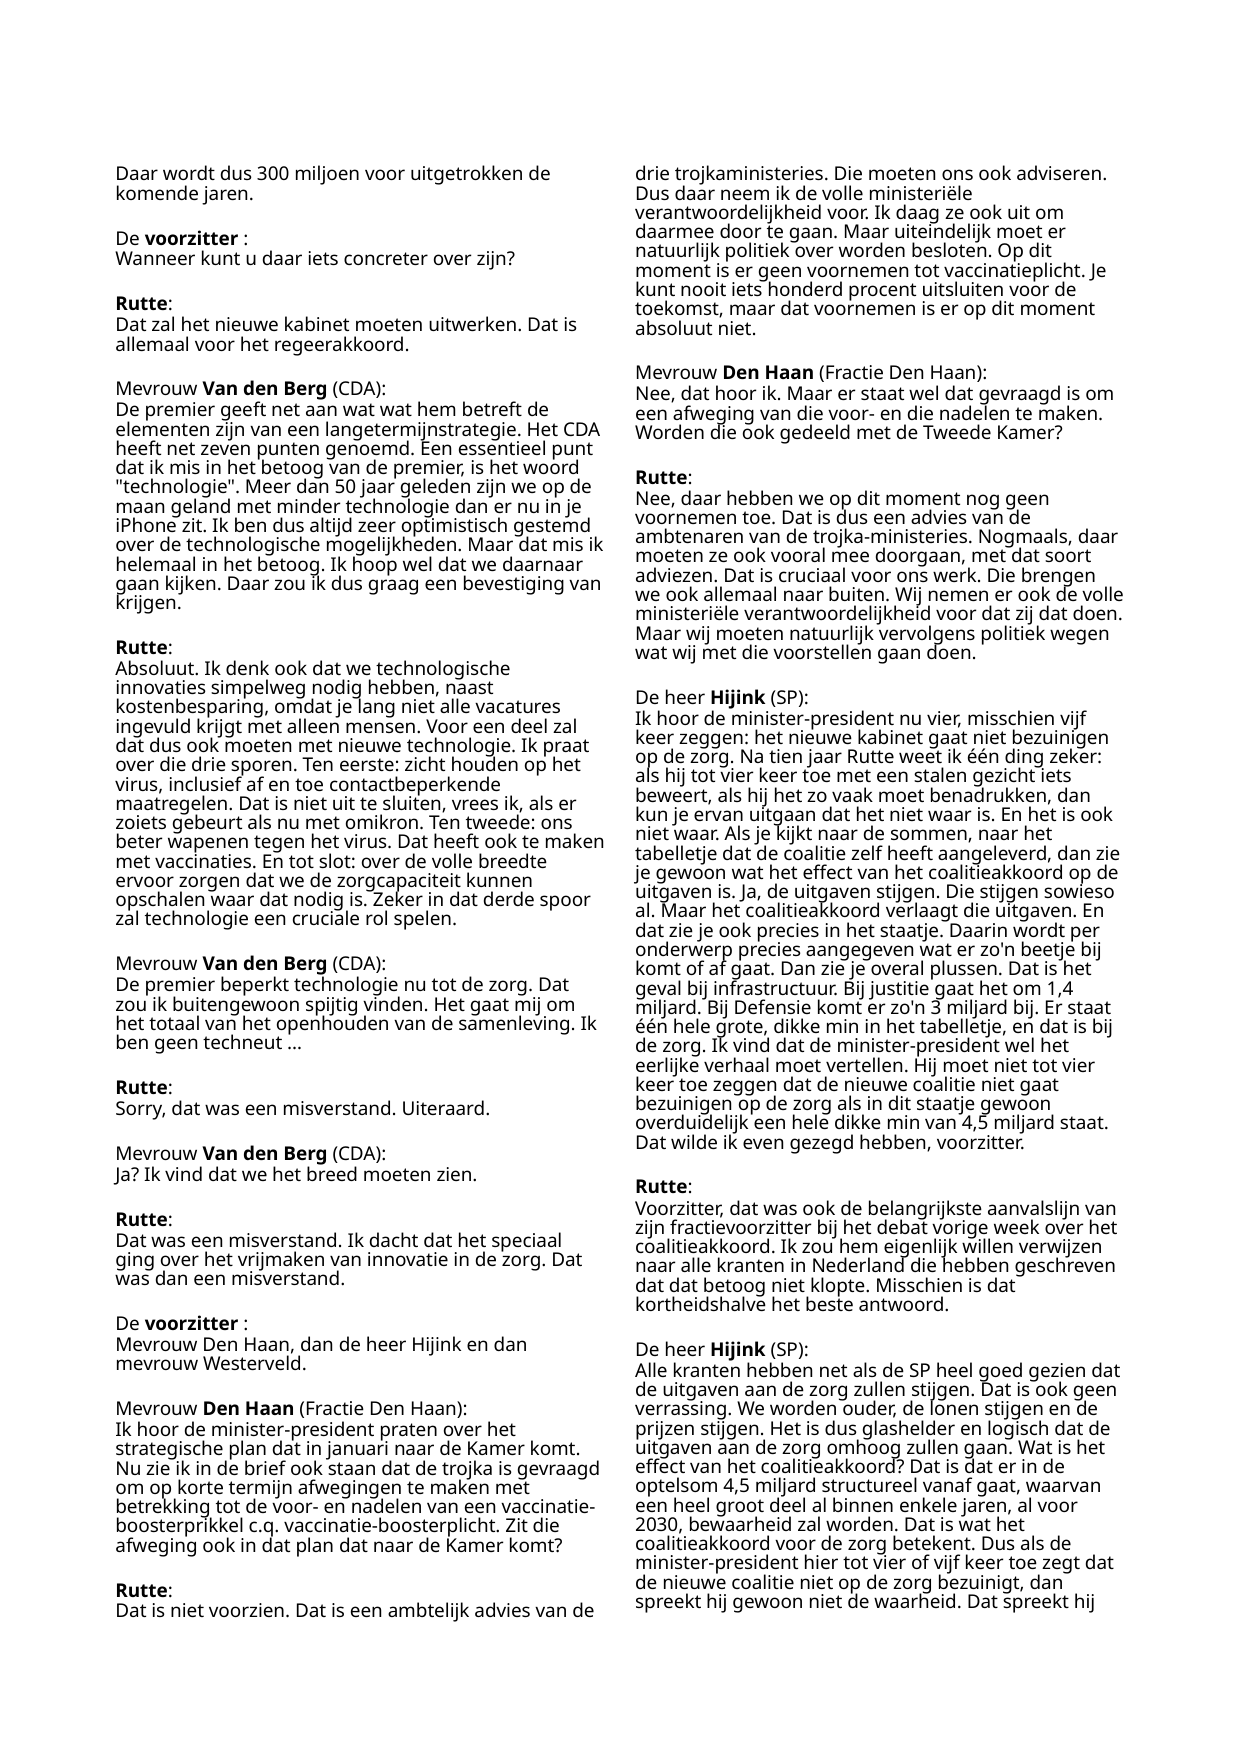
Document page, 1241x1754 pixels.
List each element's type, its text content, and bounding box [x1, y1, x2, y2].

text De voorzitter : [115, 1310, 605, 1336]
text Rutte: [115, 1074, 605, 1100]
text Mevrouw Den Haan, dan de heer Hijink en dan mevrouw Westerveld. [115, 1336, 605, 1374]
text Dat zal het nieuwe kabinet moeten uitwerken. Dat is allemaal voor het regeerakkoord. [115, 316, 605, 355]
text Sorry, dat was een misverstand. Uiteraard. [115, 1100, 605, 1119]
text De premier beperkt technologie nu tot de zorg. Dat zou ik buitengewoon spijtig vinden. Het gaat mij om het totaal van het openhouden van de samenleving. Ik ben geen techneut … [115, 976, 605, 1053]
text Wanneer kunt u daar iets concreter over zijn? [115, 250, 605, 270]
text Rutte: [115, 634, 605, 660]
text Rutte: [115, 1577, 605, 1602]
text Absoluut. Ik denk ook dat we technologische innovaties simpelweg nodig hebben, naast kostenbesparing, omdat je lang niet alle vacatures ingevuld krijgt met alleen mensen. Voor een deel zal dat dus ook moeten met nieuwe technologie. Ik praat over die drie sporen. Ten eerste: zicht houden op het virus, inclusief af en toe contactbeperkende maatregelen. Dat is niet uit te sluiten, vrees ik, als er zoiets gebeurt als nu met omikron. Ten tweede: ons beter wapenen tegen het virus. Dat heeft ook te maken met vaccinaties. En tot slot: over de volle breedte ervoor zorgen dat we de zorgcapaciteit kunnen opschalen waar dat nodig is. Zeker in dat derde spoor zal technologie een cruciale rol spelen. [115, 660, 605, 930]
text Rutte: [115, 291, 605, 316]
text Dat was een misverstand. Ik dacht dat het speciaal ging over het vrijmaken van innovatie in de zorg. Dat was dan een misverstand. [115, 1232, 605, 1289]
text De heer Hijink (SP): [635, 1336, 1125, 1362]
text Mevrouw Den Haan (Fractie Den Haan): [115, 1395, 605, 1421]
text Rutte: [115, 1206, 605, 1232]
text Rutte: [635, 464, 1125, 490]
text Ja? Ik vind dat we het breed moeten zien. [115, 1166, 605, 1185]
text Mevrouw Den Haan (Fractie Den Haan): [635, 359, 1125, 385]
text Mevrouw Van den Berg (CDA): [115, 1140, 605, 1166]
text De voorzitter : [115, 225, 605, 250]
text Rutte: [635, 1174, 1125, 1199]
text Mevrouw Van den Berg (CDA): [115, 376, 605, 401]
text Voorzitter, dat was ook de belangrijkste aanvalslijn van zijn fractievoorzitter bij het debat vorige week over het coalitieakkoord. Ik zou hem eigenlijk willen verwijzen naar alle kranten in Nederland die hebben geschreven dat dat betoog niet klopte. Misschien is dat kortheidshalve het beste antwoord. [635, 1199, 1125, 1315]
text Alle kranten hebben net als de SP heel goed gezien dat de uitgaven aan de zorg zullen stijgen. Dat is ook geen verrassing. We worden ouder, de lonen stijgen en de prijzen stijgen. Het is dus glashelder en logisch dat de uitgaven aan de zorg omhoog zullen gaan. Wat is het effect van het coalitieakkoord? Dat is dat er in de optelsom 4,5 miljard structureel vanaf gaat, waarvan een heel groot deel al binnen enkele jaren, al voor 2030, bewaarheid zal worden. Dat is wat het coalitieakkoord voor de zorg betekent. Dus als de minister-president hier tot vier of vijf keer toe zegt dat de nieuwe coalitie niet op de zorg bezuinigt, dan spreekt hij gewoon niet de waarheid. Dat spreekt hij [635, 1362, 1125, 1612]
text Nee, dat hoor ik. Maar er staat wel dat gevraagd is om een afweging van die voor- en die nadelen te maken. Worden die ook gedeeld met de Tweede Kamer? [635, 385, 1125, 443]
text Mevrouw Van den Berg (CDA): [115, 951, 605, 976]
text Ik hoor de minister-president praten over het strategische plan dat in januari naar de Kamer komt. Nu zie ik in de brief ook staan dat de trojka is gevraagd om op korte termijn afwegingen te maken met betrekking tot de voor- en nadelen van een vaccinatie-boosterprikkel c.q. vaccinatie-boosterplicht. Zit die afweging ook in dat plan dat naar de Kamer komt? [115, 1421, 605, 1556]
text Dat is niet voorzien. Dat is een ambtelijk advies van de [115, 1602, 605, 1622]
text De heer Hijink (SP): [635, 684, 1125, 710]
text Daar wordt dus 300 miljoen voor uitgetrokken de komende jaren. [115, 165, 605, 204]
text Ik hoor de minister-president nu vier, misschien vijf keer zeggen: het nieuwe kabinet gaat niet bezuinigen op de zorg. Na tien jaar Rutte weet ik één ding zeker: als hij tot vier keer toe met een stalen gezicht iets beweert, als hij het zo vaak moet benadrukken, dan kun je ervan uitgaan dat het niet waar is. En het is ook niet waar. Als je kijkt naar de sommen, naar het tabelletje dat de coalitie zelf heeft aangeleverd, dan zie je gewoon wat het effect van het coalitieakkoord op de uitgaven is. Ja, de uitgaven stijgen. Die stijgen sowieso al. Maar het coalitieakkoord verlaagt die uitgaven. En dat zie je ook precies in het staatje. Daarin wordt per onderwerp precies aangegeven wat er zo'n beetje bij komt of af gaat. Dan zie je overal plussen. Dat is het geval bij infrastructuur. Bij justitie gaat het om 1,4 miljard. Bij Defensie komt er zo'n 3 miljard bij. Er staat één hele grote, dikke min in het tabelletje, en dat is bij de zorg. Ik vind dat de minister-president wel het eerlijke verhaal moet vertellen. Hij moet niet tot vier keer toe zeggen dat de nieuwe coalitie niet gaat bezuinigen op de zorg als in dit staatje gewoon overduidelijk een hele dikke min van 4,5 miljard staat. Dat wilde ik even gezegd hebben, voorzitter. [635, 710, 1125, 1153]
text drie trojkaministeries. Die moeten ons ook adviseren. Dus daar neem ik de volle ministeriële verantwoordelijkheid voor. Ik daag ze ook uit om daarmee door te gaan. Maar uiteindelijk moet er natuurlijk politiek over worden besloten. Op dit moment is er geen voornemen tot vaccinatieplicht. Je kunt nooit iets honderd procent uitsluiten voor de toekomst, maar dat voornemen is er op dit moment absoluut niet. [635, 165, 1125, 339]
text Nee, daar hebben we op dit moment nog geen voornemen toe. Dat is dus een advies van de ambtenaren van de trojka-ministeries. Nogmaals, daar moeten ze ook vooral mee doorgaan, met dat soort adviezen. Dat is cruciaal voor ons werk. Die brengen we ook allemaal naar buiten. Wij nemen er ook de volle ministeriële verantwoordelijkheid voor dat zij dat doen. Maar wij moeten natuurlijk vervolgens politiek wegen wat wij met die voorstellen gaan doen. [635, 490, 1125, 663]
text De premier geeft net aan wat wat hem betreft de elementen zijn van een langetermijnstrategie. Het CDA heeft net zeven punten genoemd. Een essentieel punt dat ik mis in het betoog van de premier, is het woord "technologie". Meer dan 50 jaar geleden zijn we op de maan geland met minder technologie dan er nu in je iPhone zit. Ik ben dus altijd zeer optimistisch gestemd over de technologische mogelijkheden. Maar dat mis ik helemaal in het betoog. Ik hoop wel dat we daarnaar gaan kijken. Daar zou ik dus graag een bevestiging van krijgen. [115, 401, 605, 613]
